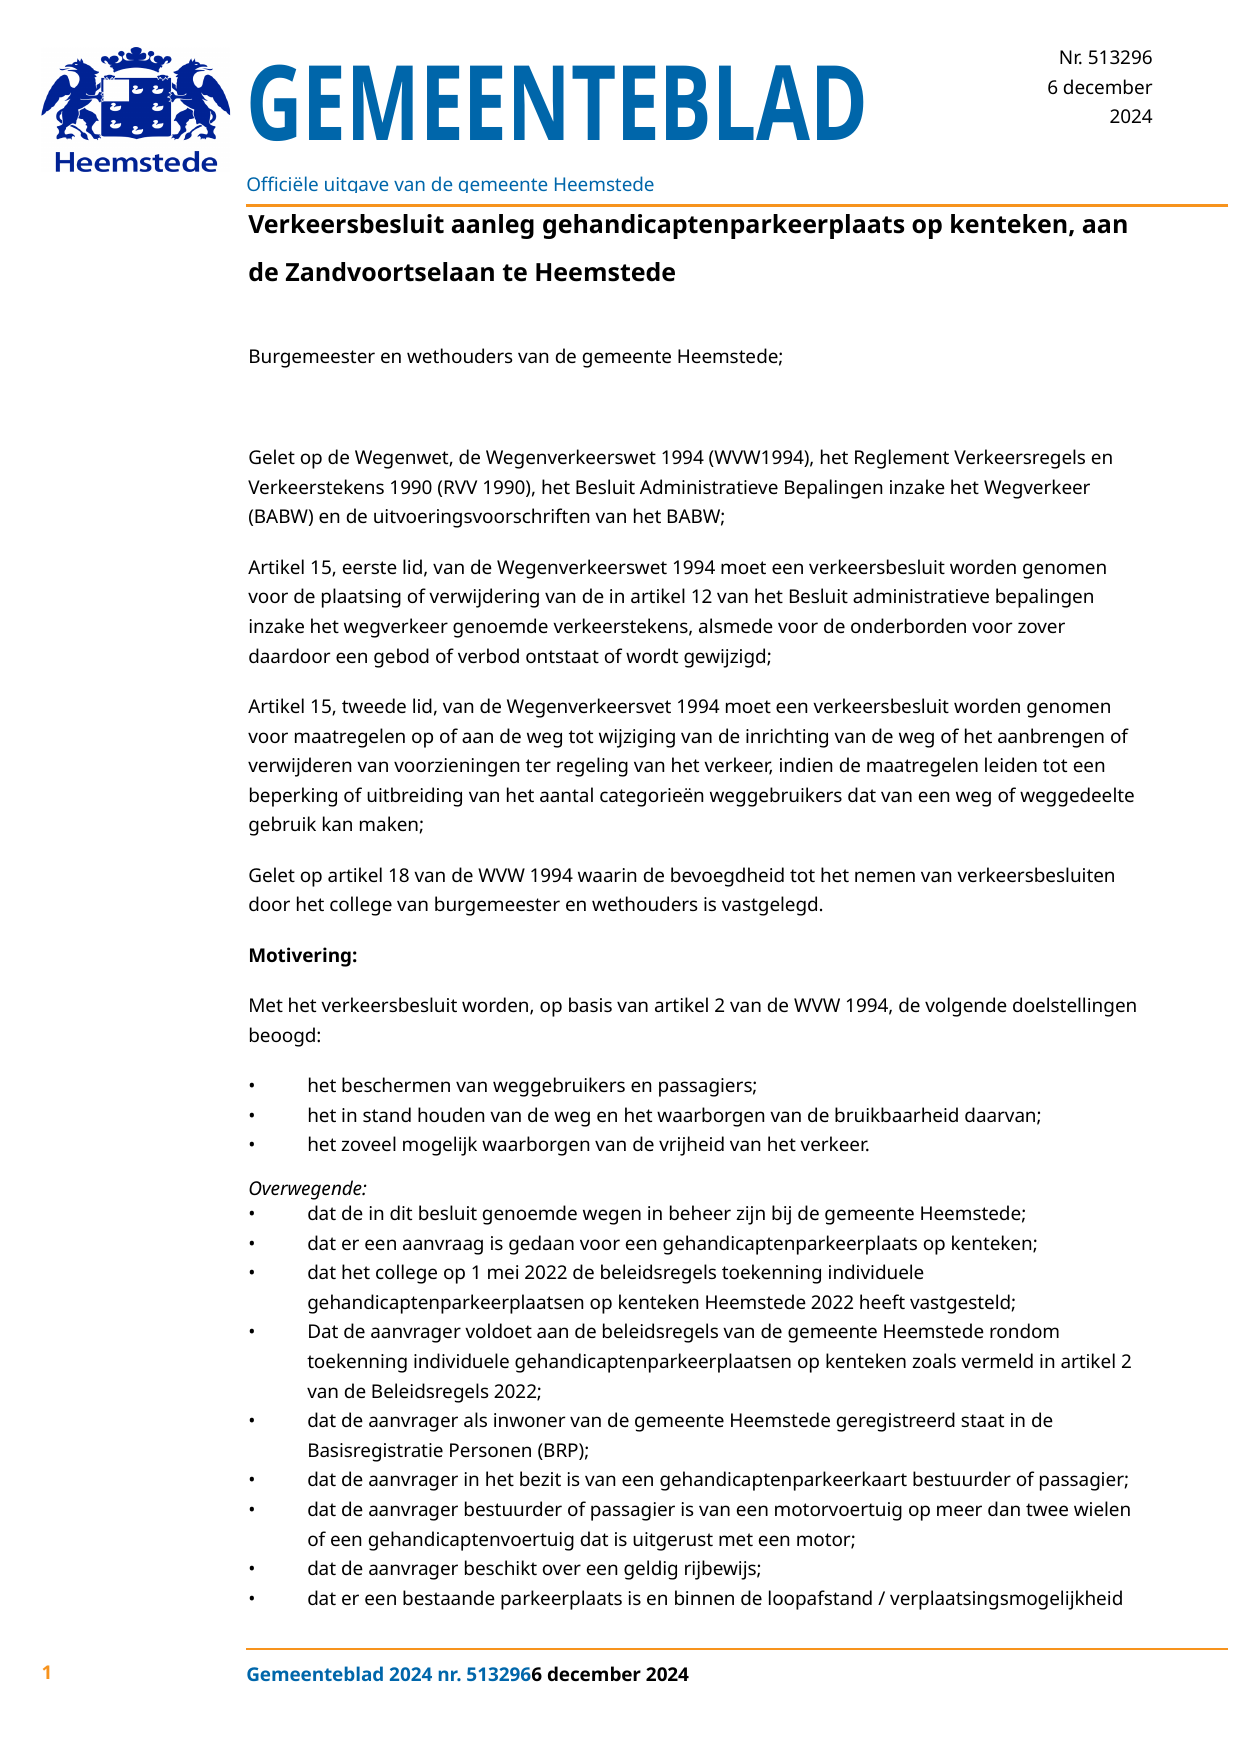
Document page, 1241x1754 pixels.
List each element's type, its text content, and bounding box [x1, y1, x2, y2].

list het in stand houden van de weg en het waarborgen van de bruikbaarheid daarvan; [248, 1102, 1152, 1128]
list dat de aanvrager als inwoner van de gemeente Heemstede geregistreerd staat in de Basisregistratie Personen (BRP); [248, 1407, 1152, 1463]
text Verkeersbesluit aanleg gehandicaptenparkeerplaats op kenteken, aan de Zandvoortselaan te Heemstede [248, 207, 1152, 288]
text Artikel 15, eerste lid, van de Wegenverkeerswet 1994 moet een verkeersbesluit worden genomen voor de plaatsing of verwijdering van de in artikel 12 van het Besluit administratieve bepalingen inzake het wegverkeer genoemde verkeerstekens, alsmede voor de onderborden voor zover daardoor een gebod of verbod ontstaat of wordt gewijzigd; [248, 554, 1152, 668]
list dat de in dit besluit genoemde wegen in beheer zijn bij de gemeente Heemstede; [248, 1200, 1152, 1226]
text Burgemeester en wethouders van de gemeente Heemstede; [248, 344, 1152, 369]
text Motivering: [248, 942, 1152, 968]
list dat de aanvrager bestuurder of passagier is van een motorvoertuig op meer dan twee wielen of een gehandicaptenvoertuig dat is uitgerust met een motor; [248, 1496, 1152, 1552]
list het beschermen van weggebruikers en passagiers; [248, 1072, 1152, 1098]
list dat er een aanvraag is gedaan voor een gehandicaptenparkeerplaats op kenteken; [248, 1230, 1152, 1256]
list het zoveel mogelijk waarborgen van de vrijheid van het verkeer. [248, 1132, 1152, 1157]
text Gelet op de Wegenwet, de Wegenverkeerswet 1994 (WVW1994), het Reglement Verkeersregels en Verkeerstekens 1990 (RVV 1990), het Besluit Administratieve Bepalingen inzake het Wegverkeer (BABW) en de uitvoeringsvoorschriften van het BABW; [248, 444, 1152, 529]
text Met het verkeersbesluit worden, op basis van artikel 2 van de WVW 1994, de volgende doelstellingen beoogd: [248, 992, 1152, 1048]
list dat er een bestaande parkeerplaats is en binnen de loopafstand / verplaatsingsmogelijkheid [248, 1585, 1152, 1611]
text Artikel 15, tweede lid, van de Wegenverkeersvet 1994 moet een verkeersbesluit worden genomen voor maatregelen op of aan de weg tot wijziging van de inrichting van de weg of het aanbrengen of verwijderen van voorzieningen ter regeling van het verkeer, indien de maatregelen leiden tot een beperking of uitbreiding van het aantal categorieën weggebruikers dat van een weg of weggedeelte gebruik kan maken; [248, 693, 1152, 837]
list dat het college op 1 mei 2022 de beleidsregels toekenning individuele gehandicaptenparkeerplaatsen op kenteken Heemstede 2022 heeft vastgesteld; [248, 1259, 1152, 1315]
text Gelet op artikel 18 van de WVW 1994 waarin de bevoegdheid tot het nemen van verkeersbesluiten door het college van burgemeester en wethouders is vastgelegd. [248, 862, 1152, 917]
list Dat de aanvrager voldoet aan de beleidsregels van de gemeente Heemstede rondom toekenning individuele gehandicaptenparkeerplaatsen op kenteken zoals vermeld in artikel 2 van de Beleidsregels 2022; [248, 1319, 1152, 1404]
list dat de aanvrager in het bezit is van een gehandicaptenparkeerkaart bestuurder of passagier; [248, 1467, 1152, 1492]
list dat de aanvrager beschikt over een geldig rijbewijs; [248, 1555, 1152, 1581]
picture [41, 47, 231, 172]
text Overwegende: [248, 1175, 1152, 1200]
